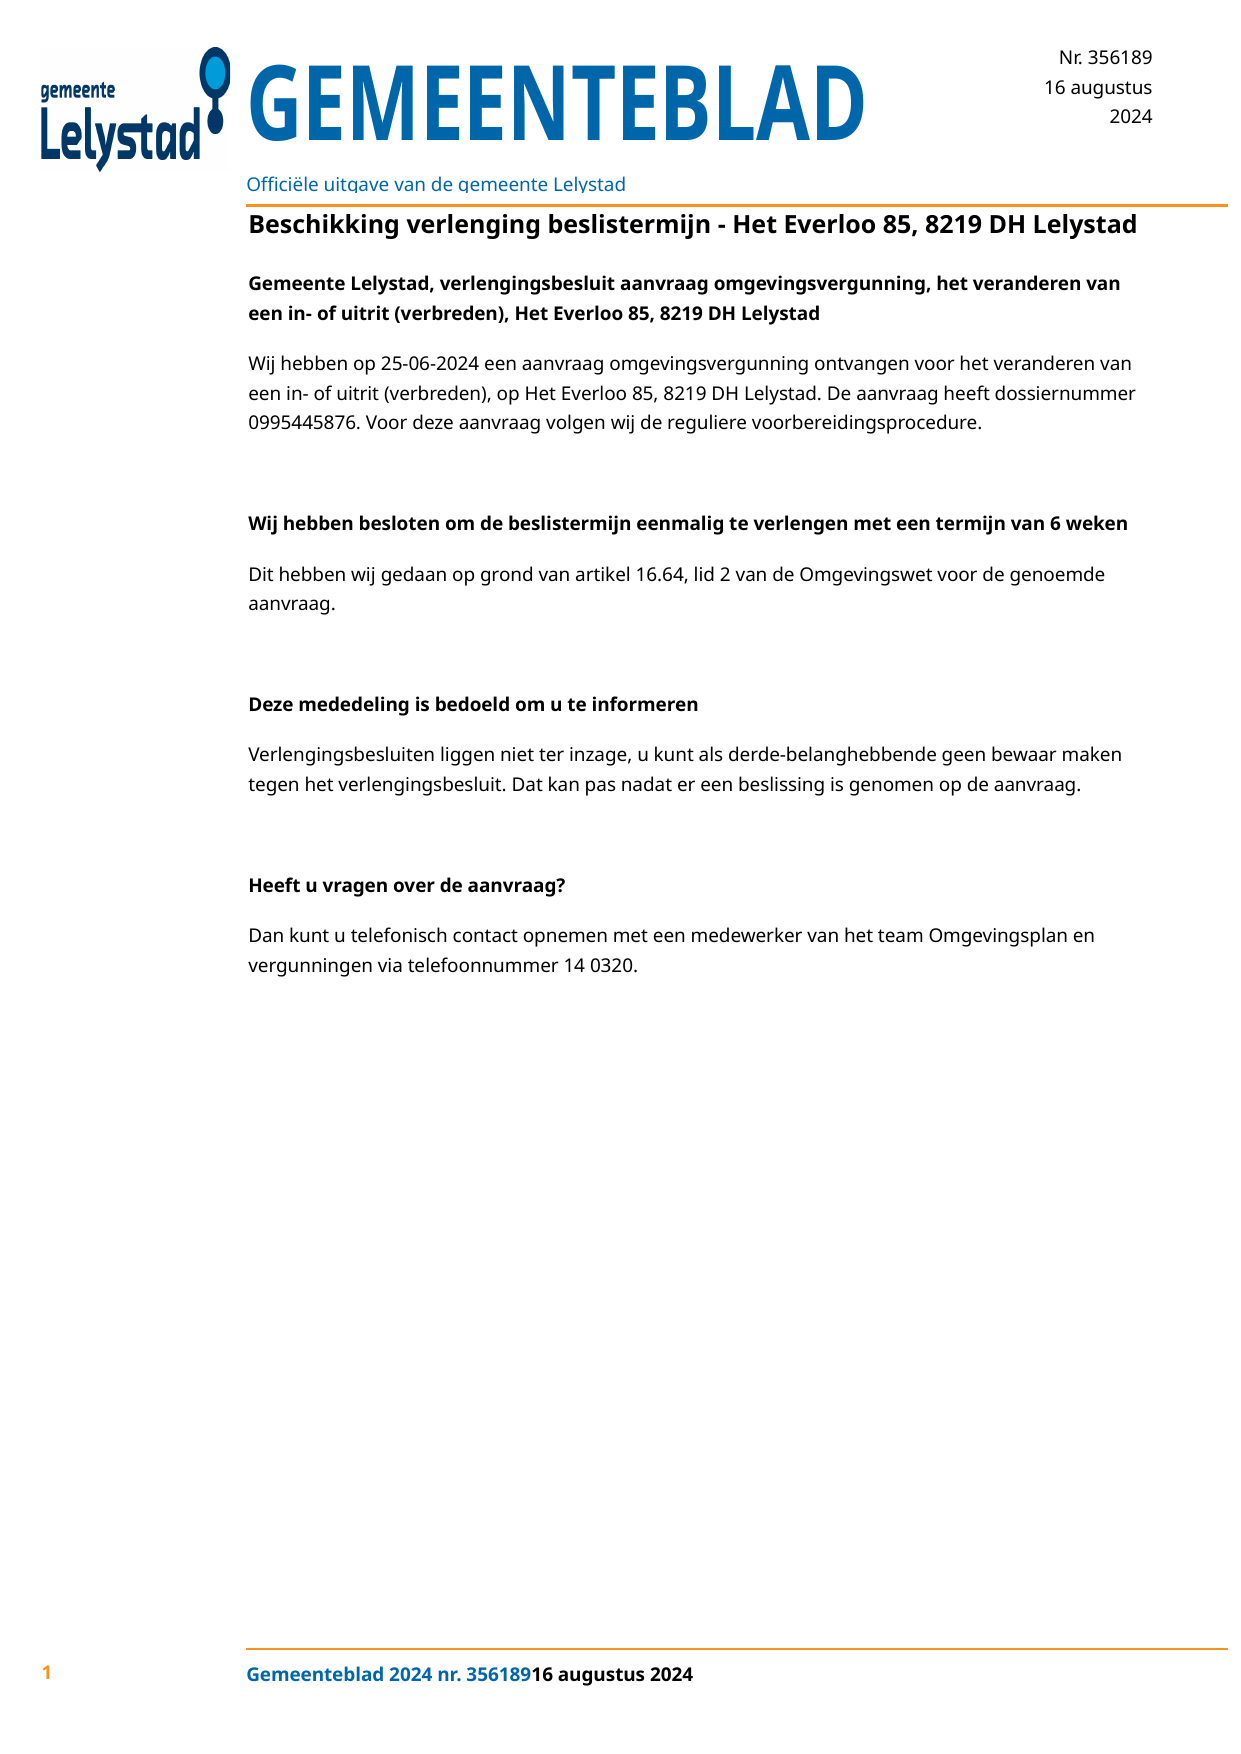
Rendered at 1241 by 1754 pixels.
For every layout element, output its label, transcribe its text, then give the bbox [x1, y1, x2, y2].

text Heeft u vragen over de aanvraag? [248, 872, 1152, 898]
text Deze mededeling is bedoeld om u te informeren [248, 691, 1152, 717]
text Wij hebben op 25-06-2024 een aanvraag omgevingsvergunning ontvangen voor het veranderen van een in- of uitrit (verbreden), op Het Everloo 85, 8219 DH Lelystad. De aanvraag heeft dossiernummer 0995445876. Voor deze aanvraag volgen wij de reguliere voorbereidingsprocedure. [248, 350, 1152, 435]
text Verlengingsbesluiten liggen niet ter inzage, u kunt als derde-belanghebbende geen bewaar maken tegen het verlengingsbesluit. Dat kan pas nadat er een beslissing is genomen op de aanvraag. [248, 742, 1152, 797]
text Gemeente Lelystad, verlengingsbesluit aanvraag omgevingsvergunning, het veranderen van een in- of uitrit (verbreden), Het Everloo 85, 8219 DH Lelystad [248, 270, 1152, 326]
text Beschikking verlenging beslistermijn - Het Everloo 85, 8219 DH Lelystad [248, 207, 1152, 241]
text Dan kunt u telefonisch contact opnemen met een medewerker van het team Omgevingsplan en vergunningen via telefoonnummer 14 0320. [248, 922, 1152, 978]
text Dit hebben wij gedaan op grond van artikel 16.64, lid 2 van de Omgevingswet voor de genoemde aanvraag. [248, 561, 1152, 616]
picture [41, 47, 231, 172]
text Wij hebben besloten om de beslistermijn eenmalig te verlengen met een termijn van 6 weken [248, 510, 1152, 536]
